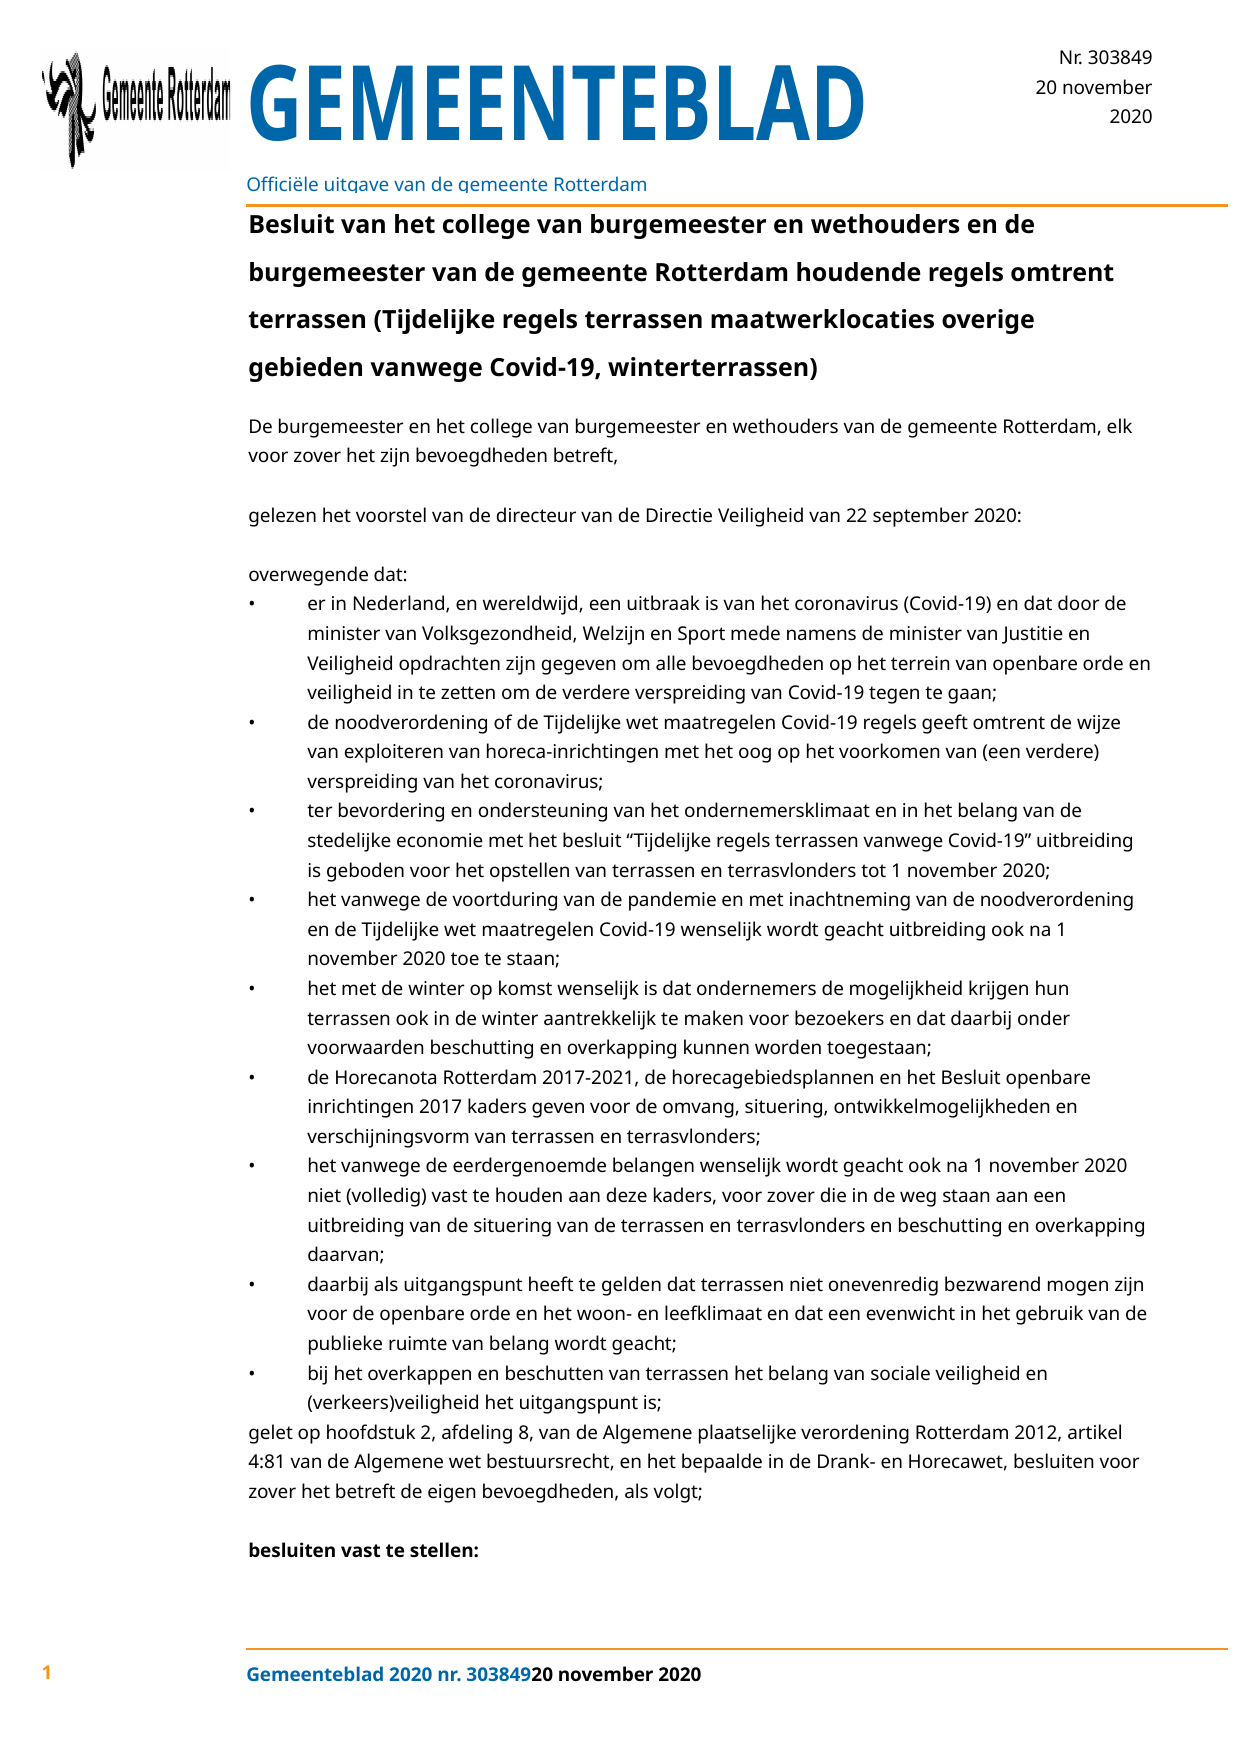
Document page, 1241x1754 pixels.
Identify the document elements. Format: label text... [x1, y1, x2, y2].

list het vanwege de eerdergenoemde belangen wenselijk wordt geacht ook na 1 november 2020 niet (volledig) vast te houden aan deze kaders, voor zover die in de weg staan aan een uitbreiding van de situering van de terrassen en terrasvlonders en beschutting en overkapping daarvan; [248, 1153, 1152, 1267]
list er in Nederland, en wereldwijd, een uitbraak is van het coronavirus (Covid-19) en dat door de minister van Volksgezondheid, Welzijn en Sport mede namens de minister van Justitie en Veiligheid opdrachten zijn gegeven om alle bevoegdheden op het terrein van openbare orde en veiligheid in te zetten om de verdere verspreiding van Covid-19 tegen te gaan; [248, 591, 1152, 705]
text De burgemeester en het college van burgemeester en wethouders van de gemeente Rotterdam, elk voor zover het zijn bevoegdheden betreft, [248, 413, 1152, 468]
list het met de winter op komst wenselijk is dat ondernemers de mogelijkheid krijgen hun terrassen ook in de winter aantrekkelijk te maken voor bezoekers en dat daarbij onder voorwaarden beschutting en overkapping kunnen worden toegestaan; [248, 975, 1152, 1060]
text gelezen het voorstel van de directeur van de Directie Veiligheid van 22 september 2020: [248, 502, 1152, 528]
text Besluit van het college van burgemeester en wethouders en de burgemeester van de gemeente Rotterdam houdende regels omtrent terrassen (Tijdelijke regels terrassen maatwerklocaties overige gebieden vanwege Covid-19, winterterrassen) [248, 207, 1152, 384]
text besluiten vast te stellen: [248, 1537, 1152, 1563]
list daarbij als uitgangspunt heeft te gelden dat terrassen niet onevenredig bezwarend mogen zijn voor de openbare orde en het woon- en leefklimaat en dat een evenwicht in het gebruik van de publieke ruimte van belang wordt geacht; [248, 1271, 1152, 1356]
list bij het overkappen en beschutten van terrassen het belang van sociale veiligheid en (verkeers)veiligheid het uitgangspunt is; [248, 1360, 1152, 1415]
list de noodverordening of de Tijdelijke wet maatregelen Covid-19 regels geeft omtrent de wijze van exploiteren van horeca-inrichtingen met het oog op het voorkomen van (een verdere) verspreiding van het coronavirus; [248, 709, 1152, 794]
list ter bevordering en ondersteuning van het ondernemersklimaat en in het belang van de stedelijke economie met het besluit “Tijdelijke regels terrassen vanwege Covid-19” uitbreiding is geboden voor het opstellen van terrassen en terrasvlonders tot 1 november 2020; [248, 798, 1152, 883]
picture [41, 47, 231, 172]
text overwegende dat: [248, 561, 1152, 587]
text gelet op hoofdstuk 2, afdeling 8, van de Algemene plaatselijke verordening Rotterdam 2012, artikel 4:81 van de Algemene wet bestuursrecht, en het bepaalde in de Drank- en Horecawet, besluiten voor zover het betreft de eigen bevoegdheden, als volgt; [248, 1419, 1152, 1504]
list het vanwege de voortduring van de pandemie en met inachtneming van de noodverordening en de Tijdelijke wet maatregelen Covid-19 wenselijk wordt geacht uitbreiding ook na 1 november 2020 toe te staan; [248, 886, 1152, 971]
list de Horecanota Rotterdam 2017-2021, de horecagebiedsplannen en het Besluit openbare inrichtingen 2017 kaders geven voor de omvang, situering, ontwikkelmogelijkheden en verschijningsvorm van terrassen en terrasvlonders; [248, 1064, 1152, 1149]
